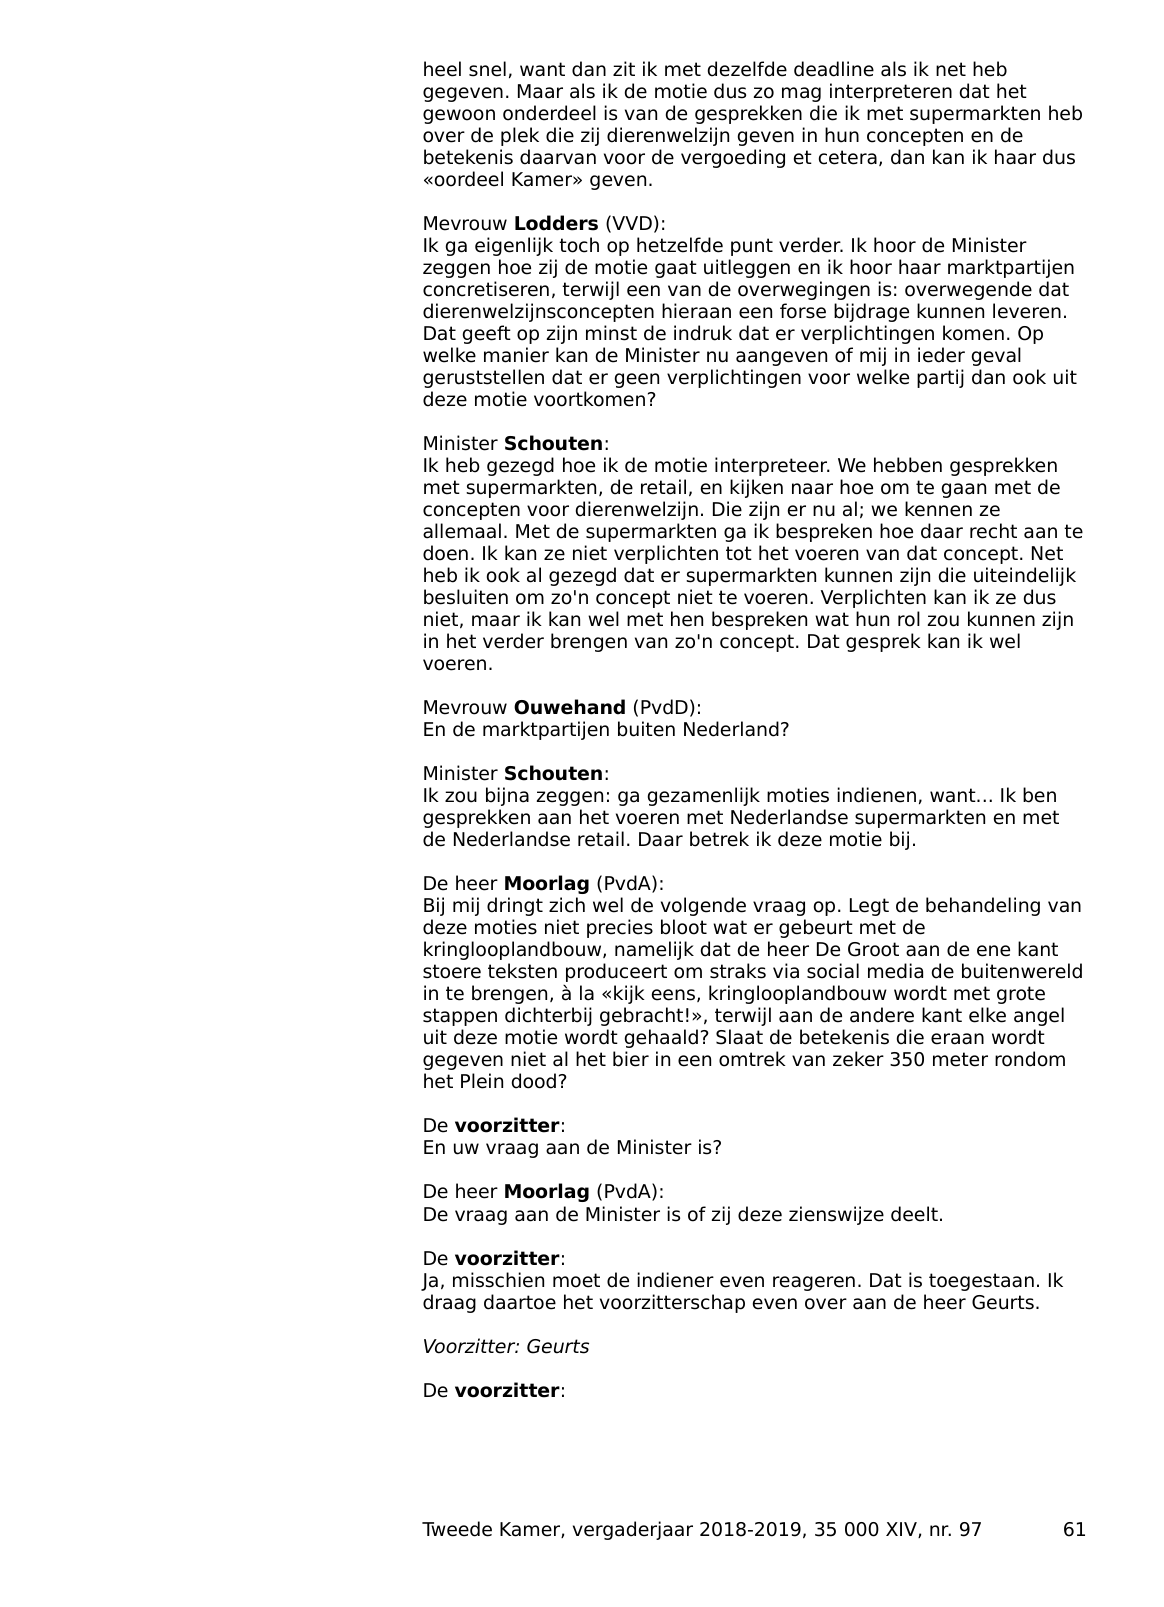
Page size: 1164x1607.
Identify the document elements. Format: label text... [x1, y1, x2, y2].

text Ik heb gezegd hoe ik de motie interpreteer. We hebben gesprekken met supermarkten, de retail, en kijken naar hoe om te gaan met de concepten voor dierenwelzijn. Die zijn er nu al; we kennen ze allemaal. Met de supermarkten ga ik bespreken hoe daar recht aan te doen. Ik kan ze niet verplichten tot het voeren van dat concept. Net heb ik ook al gezegd dat er supermarkten kunnen zijn die uiteindelijk besluiten om zo'n concept niet te voeren. Verplichten kan ik ze dus niet, maar ik kan wel met hen bespreken wat hun rol zou kunnen zijn in het verder brengen van zo'n concept. Dat gesprek kan ik wel voeren. [422, 455, 1087, 675]
text De heer Moorlag (PvdA): [422, 1181, 1087, 1203]
text Minister Schouten: [422, 763, 1087, 785]
text En de marktpartijen buiten Nederland? [422, 719, 1087, 741]
text De voorzitter: [422, 1248, 1087, 1269]
text De voorzitter: [422, 1380, 1087, 1402]
text Mevrouw Lodders (VVD): [422, 213, 1087, 235]
text Mevrouw Ouwehand (PvdD): [422, 697, 1087, 719]
text De vraag aan de Minister is of zij deze zienswijze deelt. [422, 1203, 1087, 1225]
text Ik zou bijna zeggen: ga gezamenlijk moties indienen, want... Ik ben gesprekken aan het voeren met Nederlandse supermarkten en met de Nederlandse retail. Daar betrek ik deze motie bij. [422, 785, 1087, 851]
text Minister Schouten: [422, 433, 1087, 455]
text Bij mij dringt zich wel de volgende vraag op. Legt de behandeling van deze moties niet precies bloot wat er gebeurt met de kringlooplandbouw, namelijk dat de heer De Groot aan de ene kant stoere teksten produceert om straks via social media de buitenwereld in te brengen, à la «kijk eens, kringlooplandbouw wordt met grote stappen dichterbij gebracht!», terwijl aan de andere kant elke angel uit deze motie wordt gehaald? Slaat de betekenis die eraan wordt gegeven niet al het bier in een omtrek van zeker 350 meter rondom het Plein dood? [422, 895, 1087, 1093]
text Ja, misschien moet de indiener even reageren. Dat is toegestaan. Ik draag daartoe het voorzitterschap even over aan de heer Geurts. [422, 1269, 1087, 1313]
text heel snel, want dan zit ik met dezelfde deadline als ik net heb gegeven. Maar als ik de motie dus zo mag interpreteren dat het gewoon onderdeel is van de gesprekken die ik met supermarkten heb over de plek die zij dierenwelzijn geven in hun concepten en de betekenis daarvan voor de vergoeding et cetera, dan kan ik haar dus «oordeel Kamer» geven. [422, 59, 1087, 191]
text En uw vraag aan de Minister is? [422, 1137, 1087, 1159]
text Ik ga eigenlijk toch op hetzelfde punt verder. Ik hoor de Minister zeggen hoe zij de motie gaat uitleggen en ik hoor haar marktpartijen concretiseren, terwijl een van de overwegingen is: overwegende dat dierenwelzijnsconcepten hieraan een forse bijdrage kunnen leveren. Dat geeft op zijn minst de indruk dat er verplichtingen komen. Op welke manier kan de Minister nu aangeven of mij in ieder geval geruststellen dat er geen verplichtingen voor welke partij dan ook uit deze motie voortkomen? [422, 235, 1087, 411]
text De heer Moorlag (PvdA): [422, 873, 1087, 895]
subtitle Voorzitter: Geurts [422, 1336, 1087, 1358]
text De voorzitter: [422, 1115, 1087, 1137]
